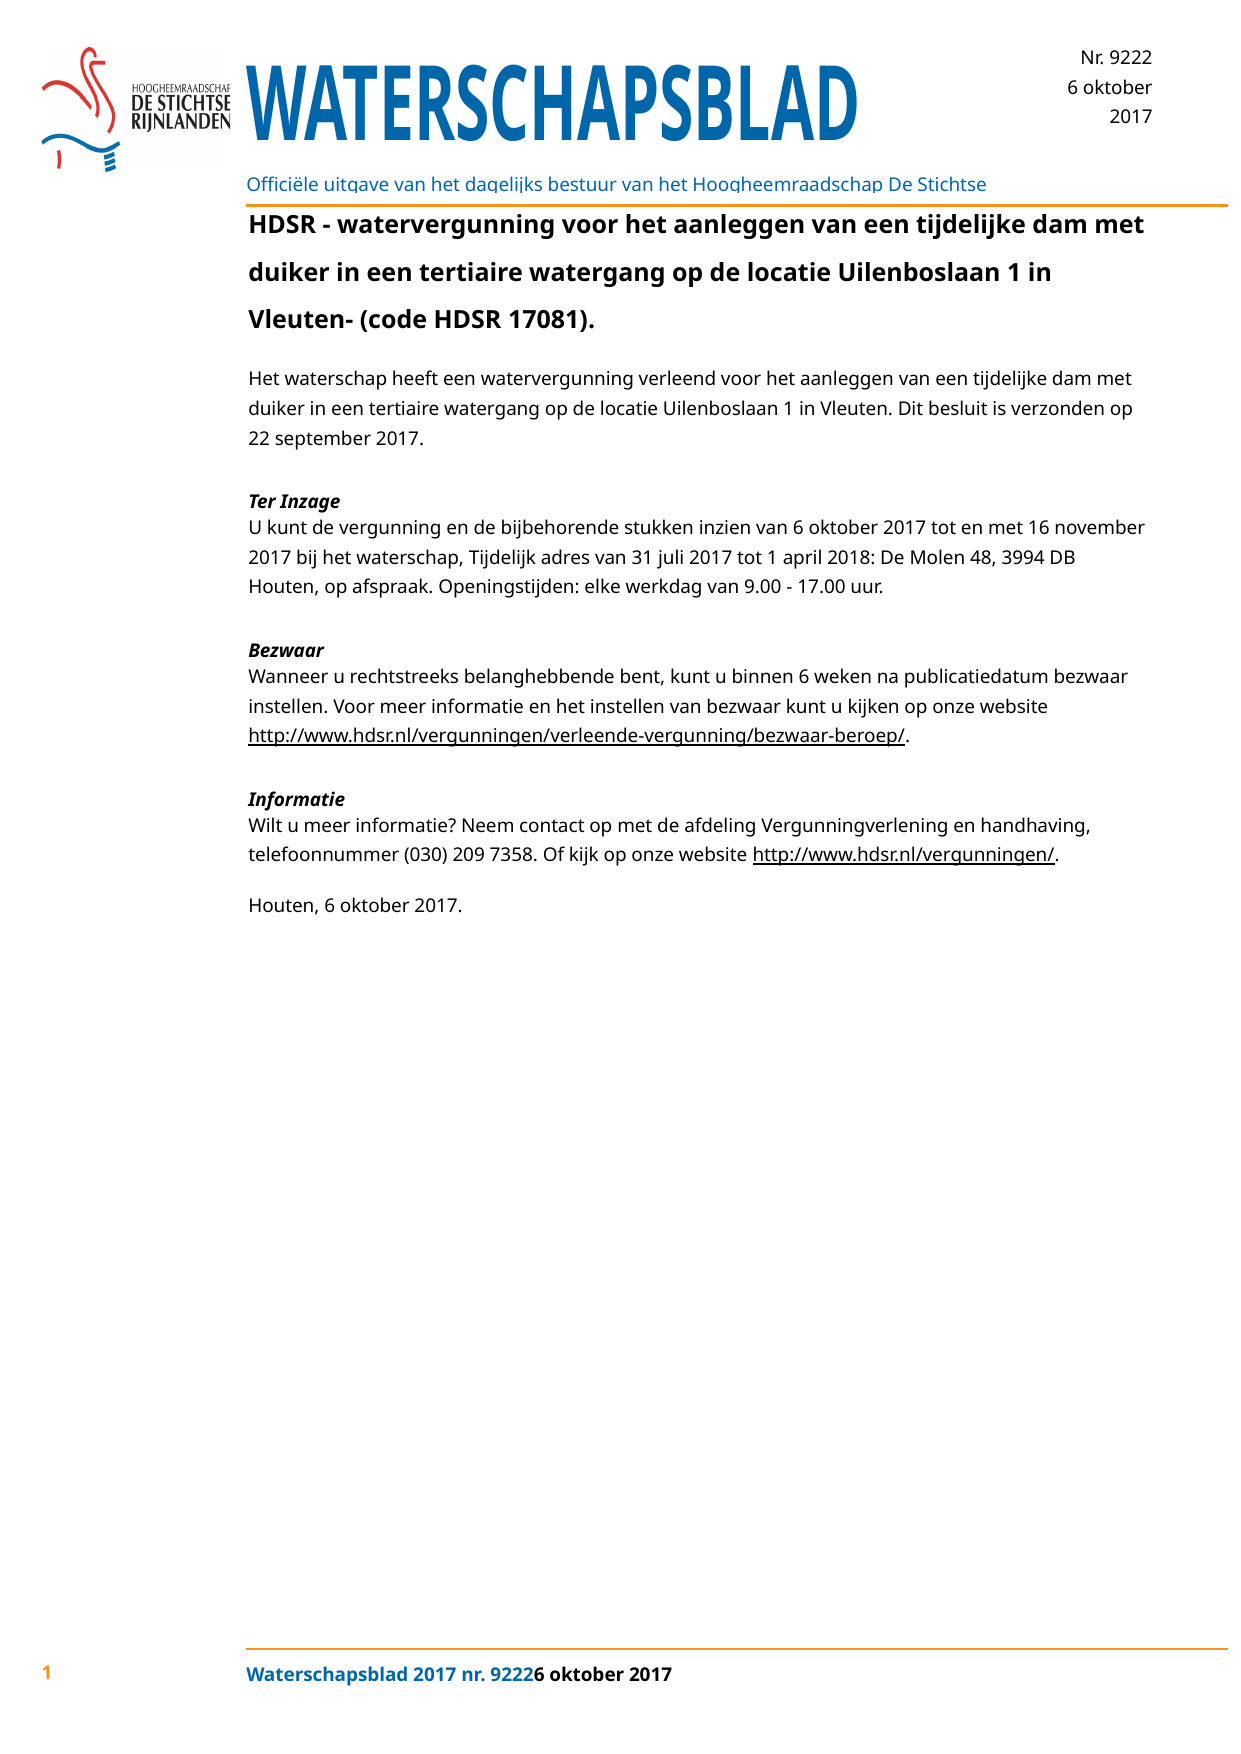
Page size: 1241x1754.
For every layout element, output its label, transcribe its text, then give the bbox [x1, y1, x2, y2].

text Wilt u meer informatie? Neem contact op met de afdeling Vergunningverlening en handhaving, telefoonnummer (030) 209 7358. Of kijk op onze website http://www.hdsr.nl/vergunningen/. [248, 812, 1152, 867]
text Wanneer u rechtstreeks belanghebbende bent, kunt u binnen 6 weken na publicatiedatum bezwaar instellen. Voor meer informatie en het instellen van bezwaar kunt u kijken op onze website http://www.hdsr.nl/vergunningen/verleende-vergunning/bezwaar-beroep/. [248, 663, 1152, 748]
text Ter Inzage [248, 489, 1152, 514]
text Bezwaar [248, 637, 1152, 663]
text U kunt de vergunning en de bijbehorende stukken inzien van 6 oktober 2017 tot en met 16 november 2017 bij het waterschap, Tijdelijk adres van 31 juli 2017 tot 1 april 2018: De Molen 48, 3994 DB Houten, op afspraak. Openingstijden: elke werkdag van 9.00 - 17.00 uur. [248, 514, 1152, 599]
text Het waterschap heeft een watervergunning verleend voor het aanleggen van een tijdelijke dam met duiker in een tertiaire watergang op de locatie Uilenboslaan 1 in Vleuten. Dit besluit is verzonden op 22 september 2017. [248, 366, 1152, 450]
picture [41, 47, 231, 172]
text Houten, 6 oktober 2017. [248, 892, 1152, 918]
text HDSR - watervergunning voor het aanleggen van een tijdelijke dam met duiker in een tertiaire watergang op de locatie Uilenboslaan 1 in Vleuten- (code HDSR 17081). [248, 207, 1152, 336]
text Informatie [248, 786, 1152, 812]
